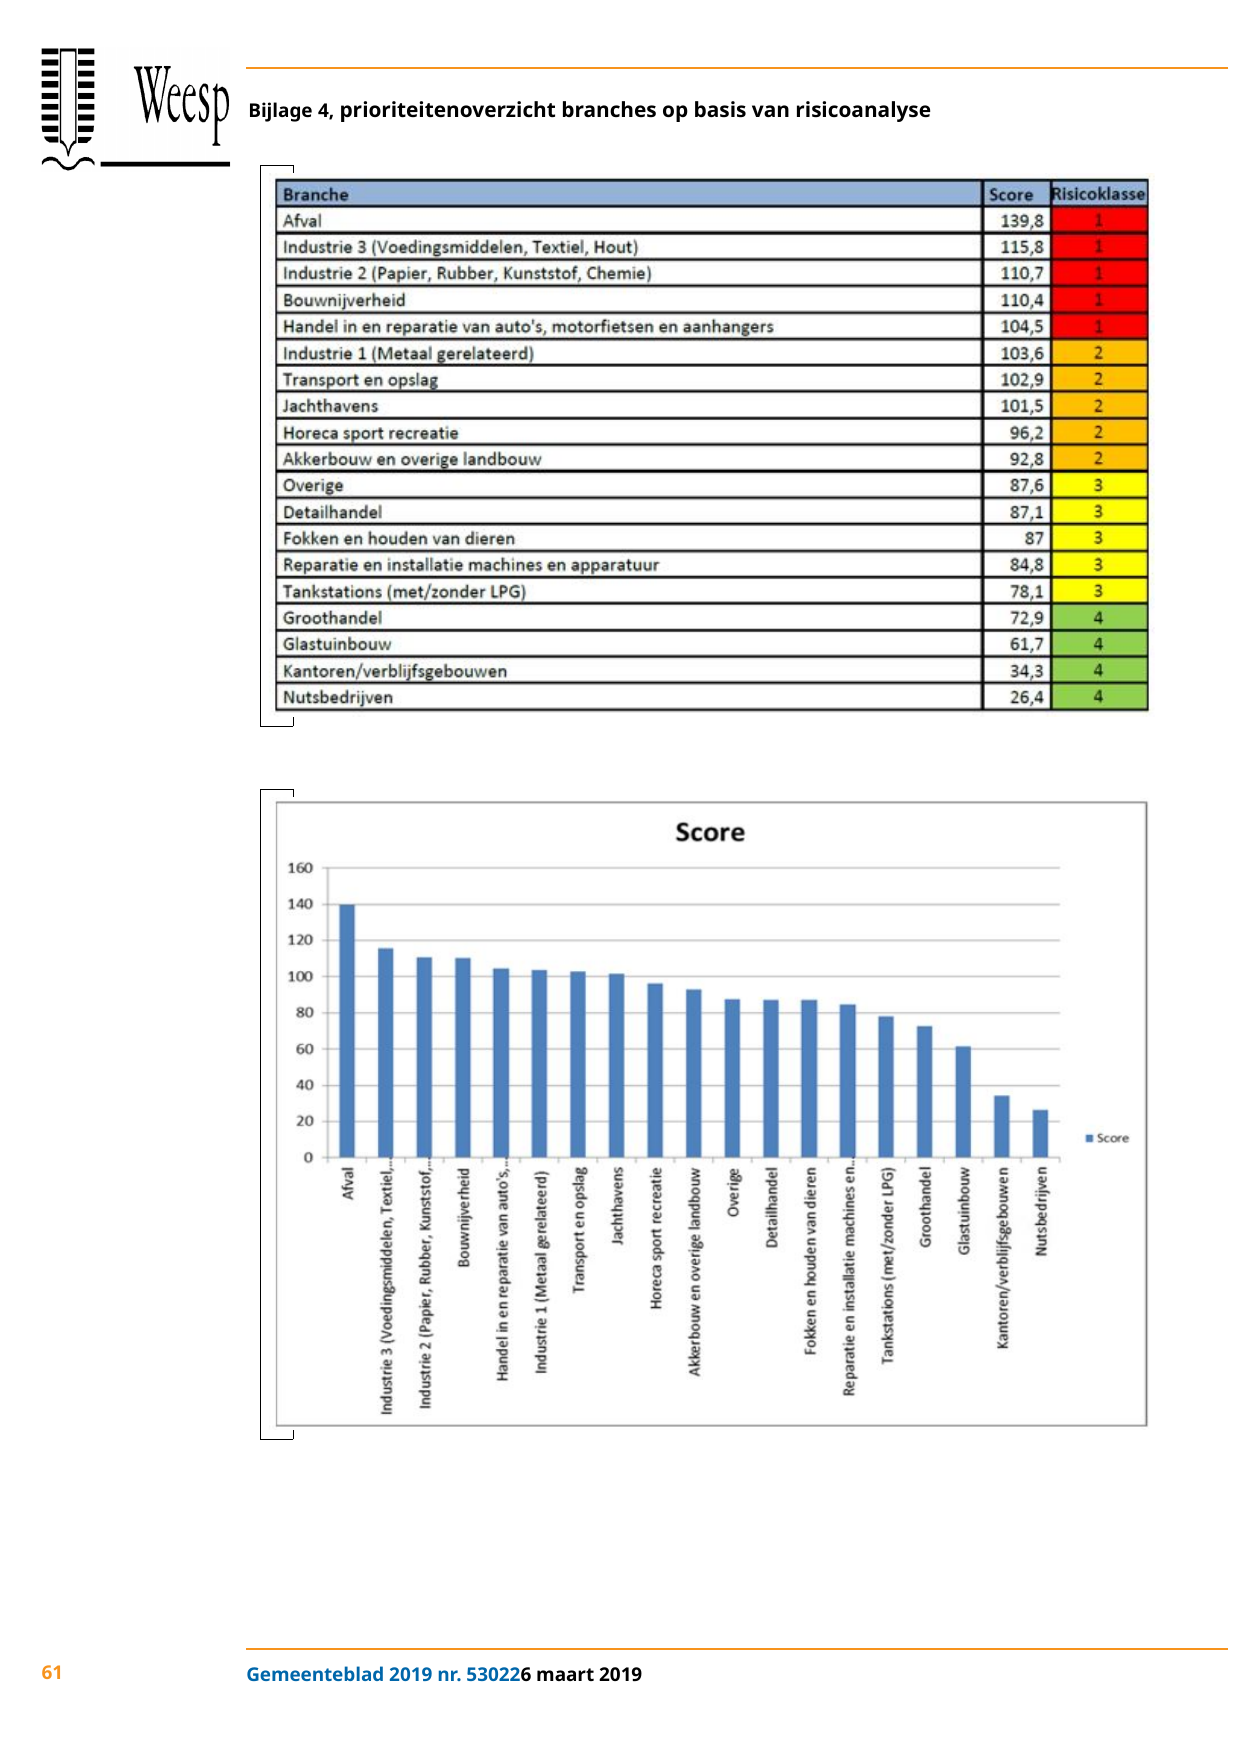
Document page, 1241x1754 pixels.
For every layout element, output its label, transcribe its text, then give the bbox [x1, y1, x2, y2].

picture [268, 173, 1155, 717]
text Bijlage 4, prioriteitenoverzicht branches op basis van risicoanalyse [248, 95, 1152, 123]
picture [41, 47, 231, 172]
picture [268, 797, 1155, 1430]
